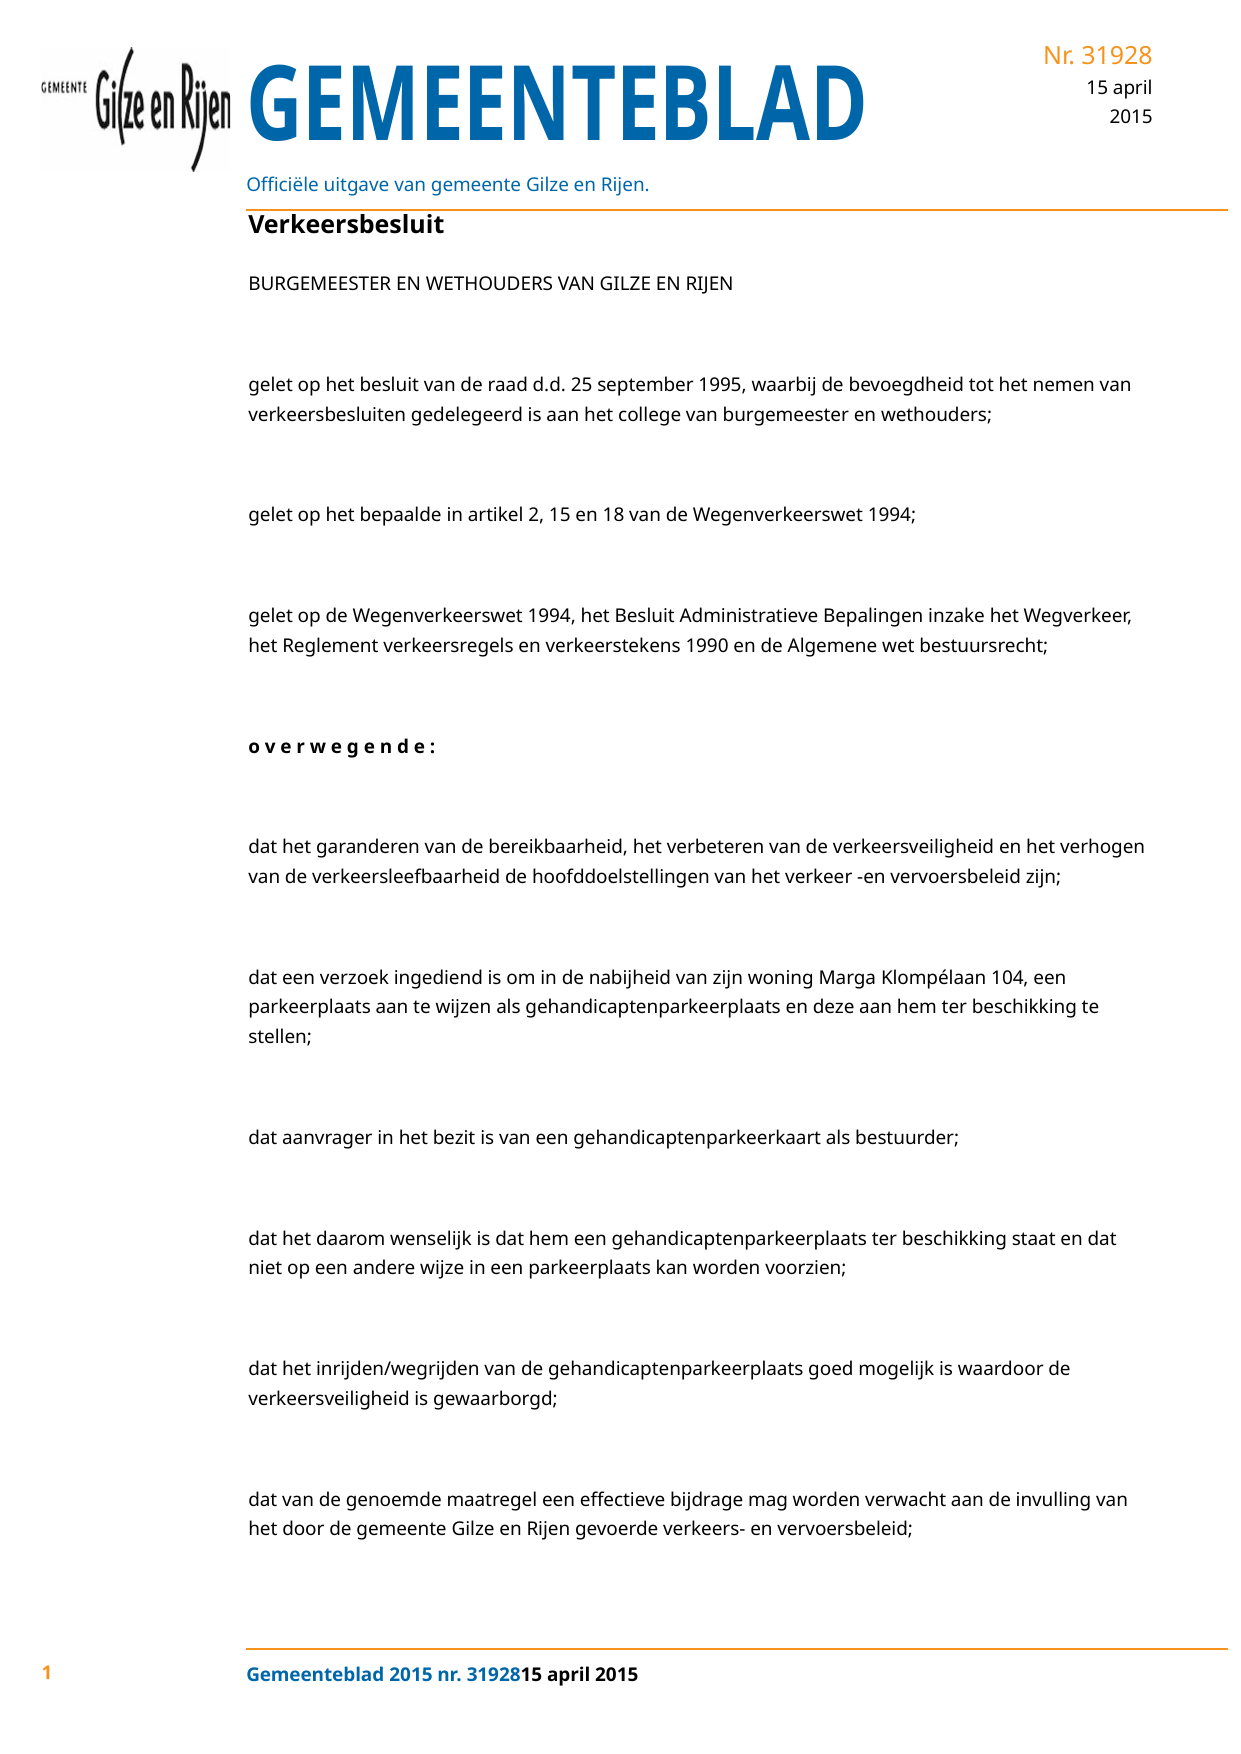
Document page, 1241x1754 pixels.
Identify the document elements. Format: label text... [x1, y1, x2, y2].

text Verkeersbesluit [248, 211, 1152, 241]
picture [41, 47, 231, 172]
text gelet op de Wegenverkeerswet 1994, het Besluit Administratieve Bepalingen inzake het Wegverkeer, het Reglement verkeersregels en verkeerstekens 1990 en de Algemene wet bestuursrecht; [248, 602, 1152, 658]
text BURGEMEESTER EN WETHOUDERS VAN GILZE EN RIJEN [248, 270, 1152, 296]
text dat van de genoemde maatregel een effectieve bijdrage mag worden verwacht aan de invulling van het door de gemeente Gilze en Rijen gevoerde verkeers- en vervoersbeleid; [248, 1486, 1152, 1541]
text dat een verzoek ingediend is om in de nabijheid van zijn woning Marga Klompélaan 104, een parkeerplaats aan te wijzen als gehandicaptenparkeerplaats en deze aan hem ter beschikking te stellen; [248, 964, 1152, 1049]
text dat het inrijden/wegrijden van de gehandicaptenparkeerplaats goed mogelijk is waardoor de verkeersveiligheid is gewaarborgd; [248, 1355, 1152, 1411]
text dat het daarom wenselijk is dat hem een gehandicaptenparkeerplaats ter beschikking staat en dat niet op een andere wijze in een parkeerplaats kan worden voorzien; [248, 1225, 1152, 1280]
text dat het garanderen van de bereikbaarheid, het verbeteren van de verkeersveiligheid en het verhogen van de verkeersleefbaarheid de hoofddoelstellingen van het verkeer -en vervoersbeleid zijn; [248, 834, 1152, 889]
text o v e r w e g e n d e : [248, 733, 1152, 758]
text gelet op het besluit van de raad d.d. 25 september 1995, waarbij de bevoegdheid tot het nemen van verkeersbesluiten gedelegeerd is aan het college van burgemeester en wethouders; [248, 371, 1152, 426]
text gelet op het bepaalde in artikel 2, 15 en 18 van de Wegenverkeerswet 1994; [248, 502, 1152, 527]
text dat aanvrager in het bezit is van een gehandicaptenparkeerkaart als bestuurder; [248, 1124, 1152, 1150]
